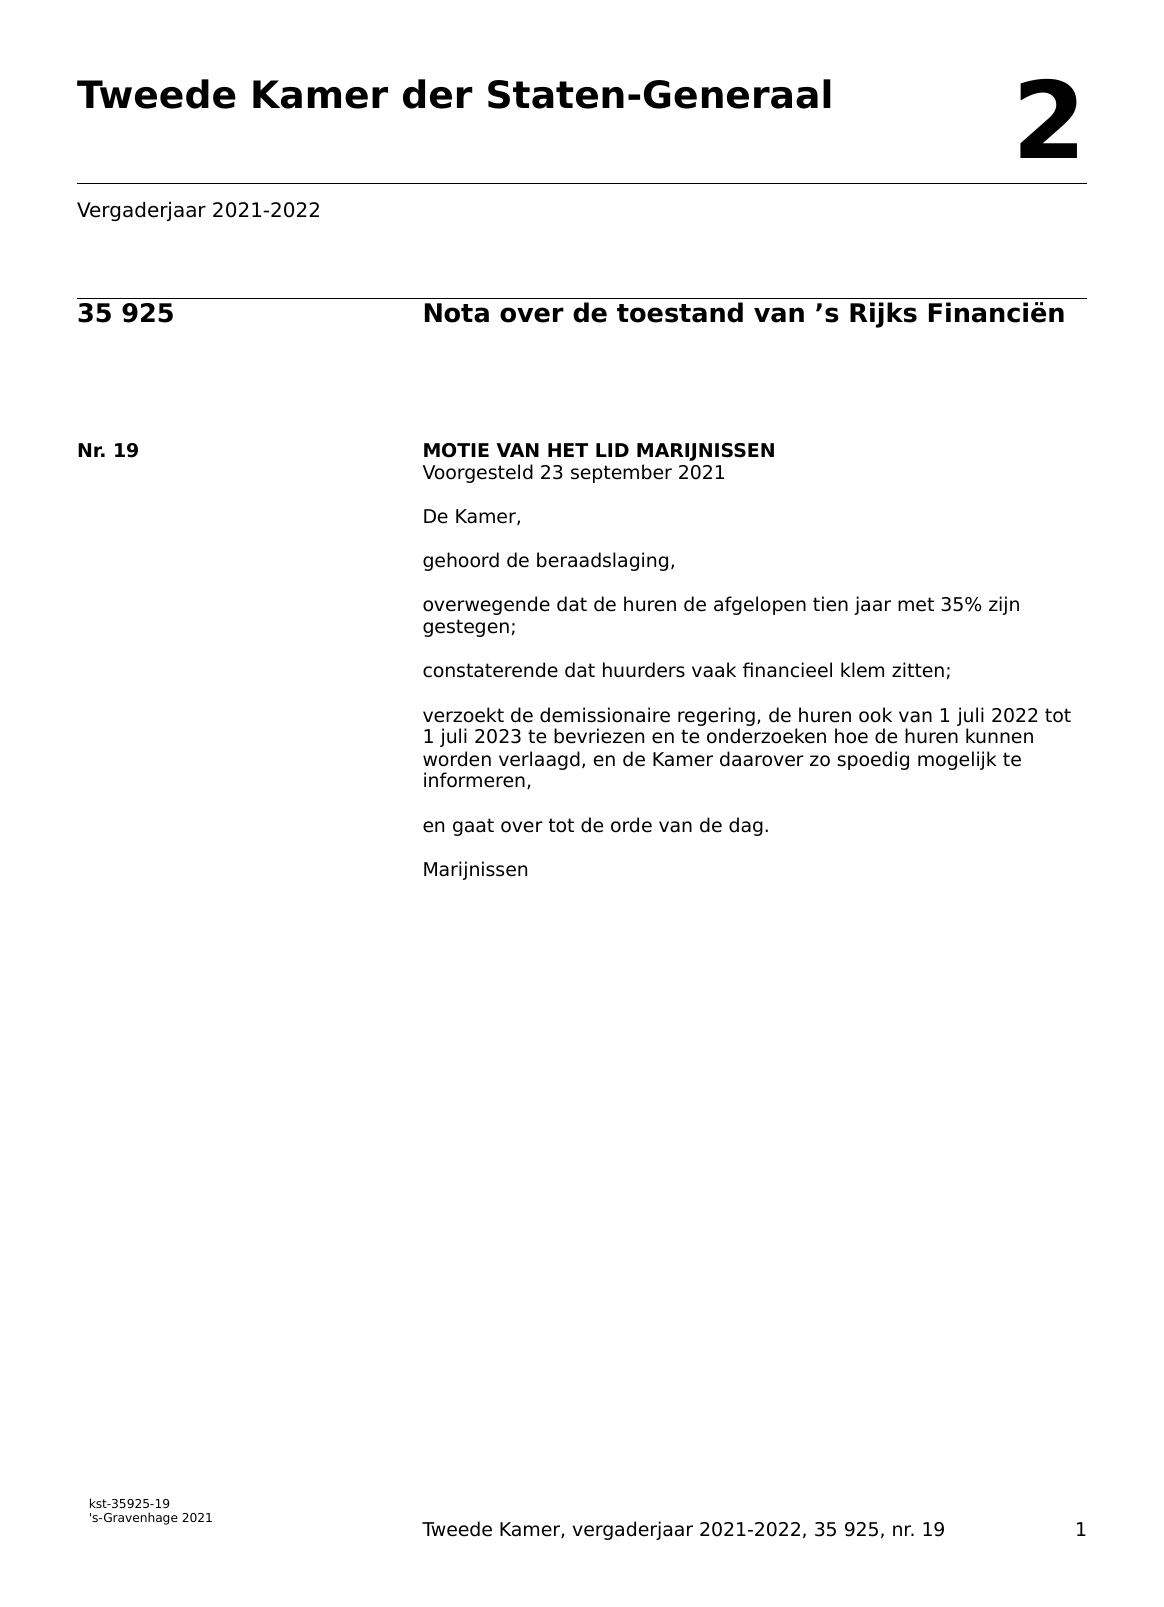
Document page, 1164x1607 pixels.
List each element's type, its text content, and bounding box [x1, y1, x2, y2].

text verzoekt de demissionaire regering, de huren ook van 1 juli 2022 tot 1 juli 2023 te bevriezen en te onderzoeken hoe de huren kunnen worden verlaagd, en de Kamer daarover zo spoedig mogelijk te informeren, [422, 704, 1087, 792]
subtitle Nr. 19 MOTIE VAN HET LID MARIJNISSEN [77, 440, 1087, 462]
subtitle 35 925 Nota over de toestand van ’s Rijks Financiën [77, 299, 1087, 329]
text Voorgesteld 23 september 2021 [422, 462, 1087, 484]
table_cell Vergaderjaar 2021-2022 [77, 184, 1087, 298]
table_header 2 [886, 59, 1087, 183]
text 's-Gravenhage 2021 [88, 1511, 323, 1525]
text overwegende dat de huren de afgelopen tien jaar met 35% zijn gestegen; [422, 594, 1087, 638]
text en gaat over tot de orde van de dag. [422, 814, 1087, 837]
text kst-35925-19 [88, 1497, 323, 1511]
text Marijnissen [422, 859, 1087, 881]
text De Kamer, [422, 506, 1087, 528]
table_header Tweede Kamer der Staten-Generaal [77, 59, 886, 183]
text gehoord de beraadslaging, [422, 550, 1087, 572]
text constaterende dat huurders vaak financieel klem zitten; [422, 660, 1087, 682]
